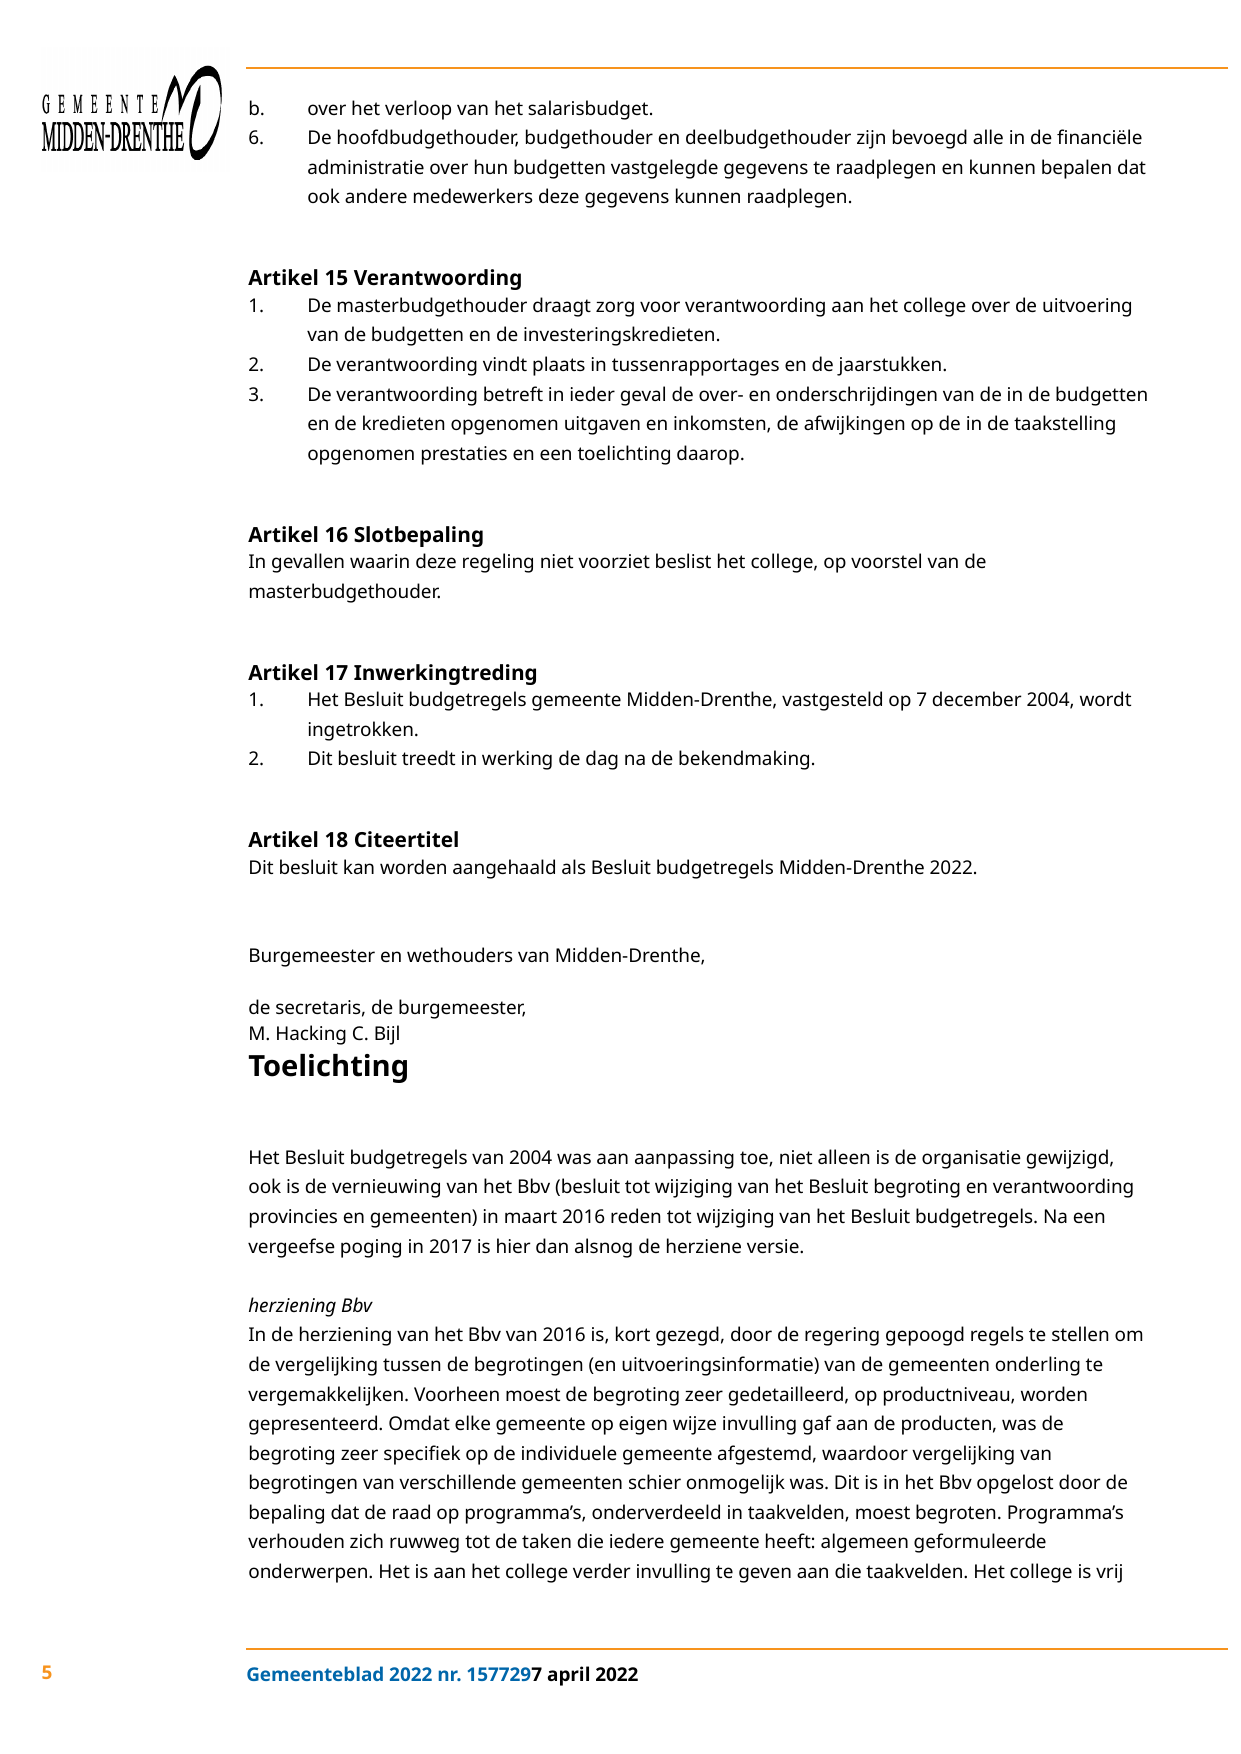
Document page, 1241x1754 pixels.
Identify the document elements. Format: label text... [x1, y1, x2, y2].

text Toelichting [248, 1046, 1152, 1085]
text In gevallen waarin deze regeling niet voorziet beslist het college, op voorstel van de masterbudgethouder. [248, 548, 1152, 604]
text Artikel 18 Citeertitel [248, 826, 1152, 854]
text Dit besluit kan worden aangehaald als Besluit budgetregels Midden-Drenthe 2022. [248, 854, 1152, 880]
picture [41, 47, 231, 172]
text Het Besluit budgetregels van 2004 was aan aanpassing toe, niet alleen is de organisatie gewijzigd, ook is de vernieuwing van het Bbv (besluit tot wijziging van het Besluit begroting en verantwoording provincies en gemeenten) in maart 2016 reden tot wijziging van het Besluit budgetregels. Na een vergeefse poging in 2017 is hier dan alsnog de herziene versie. [248, 1144, 1152, 1258]
list over het verloop van het salarisbudget. [248, 95, 1152, 121]
list Dit besluit treedt in werking de dag na de bekendmaking. [248, 746, 1152, 771]
list De masterbudgethouder draagt zorg voor verantwoording aan het college over de uitvoering van de budgetten en de investeringskredieten. [248, 292, 1152, 347]
text de secretaris, de burgemeester, [248, 994, 1152, 1020]
text Artikel 15 Verantwoording [248, 263, 1152, 292]
text Artikel 17 Inwerkingtreding [248, 658, 1152, 686]
text Burgemeester en wethouders van Midden-Drenthe, [248, 943, 1152, 968]
list De verantwoording vindt plaats in tussenrapportages en de jaarstukken. [248, 351, 1152, 377]
list Het Besluit budgetregels gemeente Midden-Drenthe, vastgesteld op 7 december 2004, wordt ingetrokken. [248, 686, 1152, 742]
list De hoofdbudgethouder, budgethouder en deelbudgethouder zijn bevoegd alle in de financiële administratie over hun budgetten vastgelegde gegevens te raadplegen en kunnen bepalen dat ook andere medewerkers deze gegevens kunnen raadplegen. [248, 124, 1152, 209]
text herziening Bbv [248, 1292, 1152, 1318]
text Artikel 16 Slotbepaling [248, 520, 1152, 548]
text In de herziening van het Bbv van 2016 is, kort gezegd, door de regering gepoogd regels te stellen om de vergelijking tussen de begrotingen (en uitvoeringsinformatie) van de gemeenten onderling te vergemakkelijken. Voorheen moest de begroting zeer gedetailleerd, op productniveau, worden gepresenteerd. Omdat elke gemeente op eigen wijze invulling gaf aan de producten, was de begroting zeer specifiek op de individuele gemeente afgestemd, waardoor vergelijking van begrotingen van verschillende gemeenten schier onmogelijk was. Dit is in het Bbv opgelost door de bepaling dat de raad op programma’s, onderverdeeld in taakvelden, moest begroten. Programma’s verhouden zich ruwweg tot de taken die iedere gemeente heeft: algemeen geformuleerde onderwerpen. Het is aan het college verder invulling te geven aan die taakvelden. Het college is vrij [248, 1322, 1152, 1584]
list De verantwoording betreft in ieder geval de over- en onderschrijdingen van de in de budgetten en de kredieten opgenomen uitgaven en inkomsten, de afwijkingen op de in de taakstelling opgenomen prestaties en een toelichting daarop. [248, 381, 1152, 466]
text M. Hacking C. Bijl [248, 1020, 1152, 1046]
